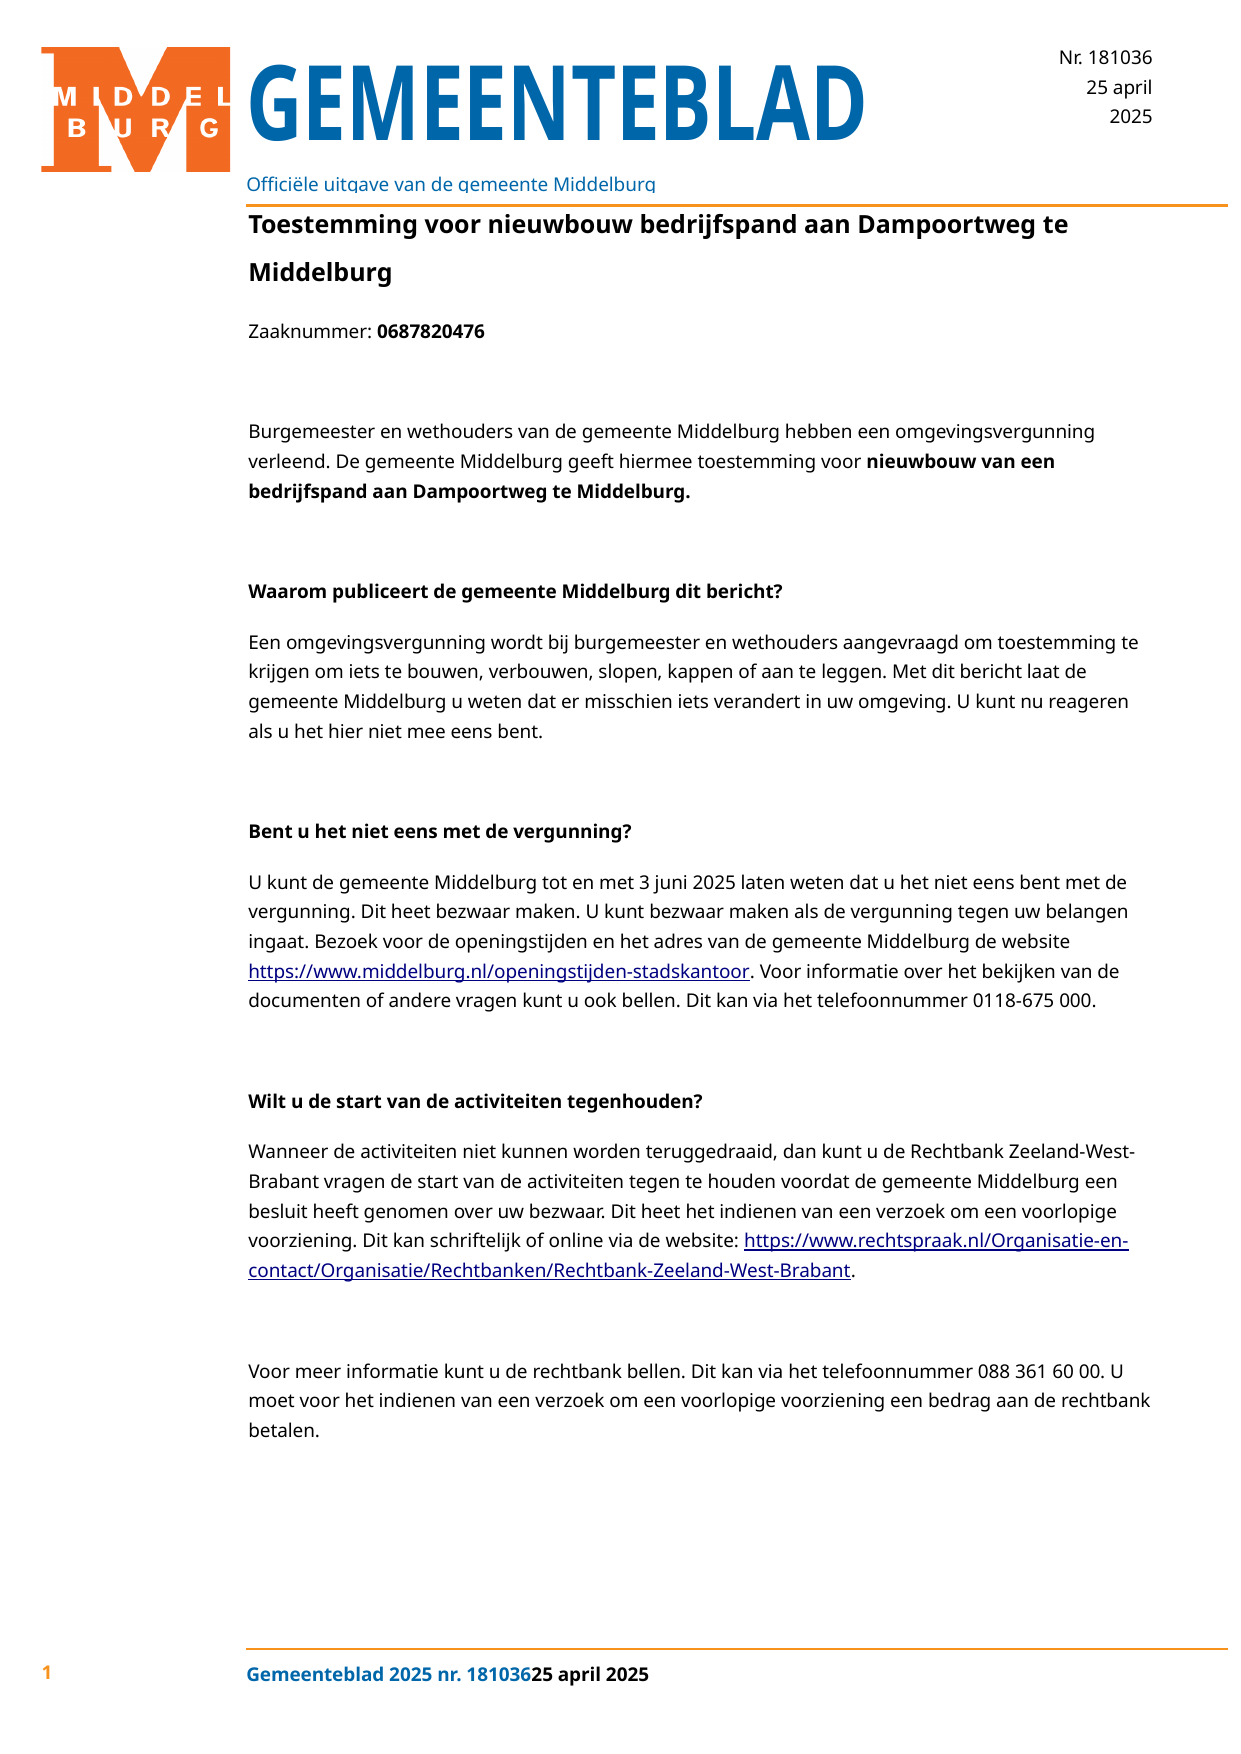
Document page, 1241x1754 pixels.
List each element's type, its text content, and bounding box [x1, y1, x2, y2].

picture [41, 47, 231, 172]
text U kunt de gemeente Middelburg tot en met 3 juni 2025 laten weten dat u het niet eens bent met de vergunning. Dit heet bezwaar maken. U kunt bezwaar maken als de vergunning tegen uw belangen ingaat. Bezoek voor de openingstijden en het adres van de gemeente Middelburg de website https://www.middelburg.nl/openingstijden-stadskantoor. Voor informatie over het bekijken van de documenten of andere vragen kunt u ook bellen. Dit kan via het telefoonnummer 0118-675 000. [248, 869, 1152, 1013]
text Waarom publiceert de gemeente Middelburg dit bericht? [248, 579, 1152, 604]
text Wilt u de start van de activiteiten tegenhouden? [248, 1088, 1152, 1114]
text Burgemeester en wethouders van de gemeente Middelburg hebben een omgevingsvergunning verleend. De gemeente Middelburg geeft hiermee toestemming voor nieuwbouw van een bedrijfspand aan Dampoortweg te Middelburg. [248, 419, 1152, 504]
text Een omgevingsvergunning wordt bij burgemeester en wethouders aangevraagd om toestemming te krijgen om iets te bouwen, verbouwen, slopen, kappen of aan te leggen. Met dit bericht laat de gemeente Middelburg u weten dat er misschien iets verandert in uw omgeving. U kunt nu reageren als u het hier niet mee eens bent. [248, 629, 1152, 744]
text Zaaknummer: 0687820476 [248, 318, 1152, 344]
text Bent u het niet eens met de vergunning? [248, 819, 1152, 844]
text Voor meer informatie kunt u de rechtbank bellen. Dit kan via het telefoonnummer 088 361 60 00. U moet voor het indienen van een verzoek om een voorlopige voorziening een bedrag aan de rechtbank betalen. [248, 1358, 1152, 1443]
text Wanneer de activiteiten niet kunnen worden teruggedraaid, dan kunt u de Rechtbank Zeeland-West-Brabant vragen de start van de activiteiten tegen te houden voordat de gemeente Middelburg een besluit heeft genomen over uw bezwaar. Dit heet het indienen van een verzoek om een voorlopige voorziening. Dit kan schriftelijk of online via de website: https://www.rechtspraak.nl/Organisatie-en-contact/Organisatie/Rechtbanken/Rechtbank-Zeeland-West-Brabant. [248, 1139, 1152, 1283]
text Toestemming voor nieuwbouw bedrijfspand aan Dampoortweg te Middelburg [248, 207, 1152, 288]
